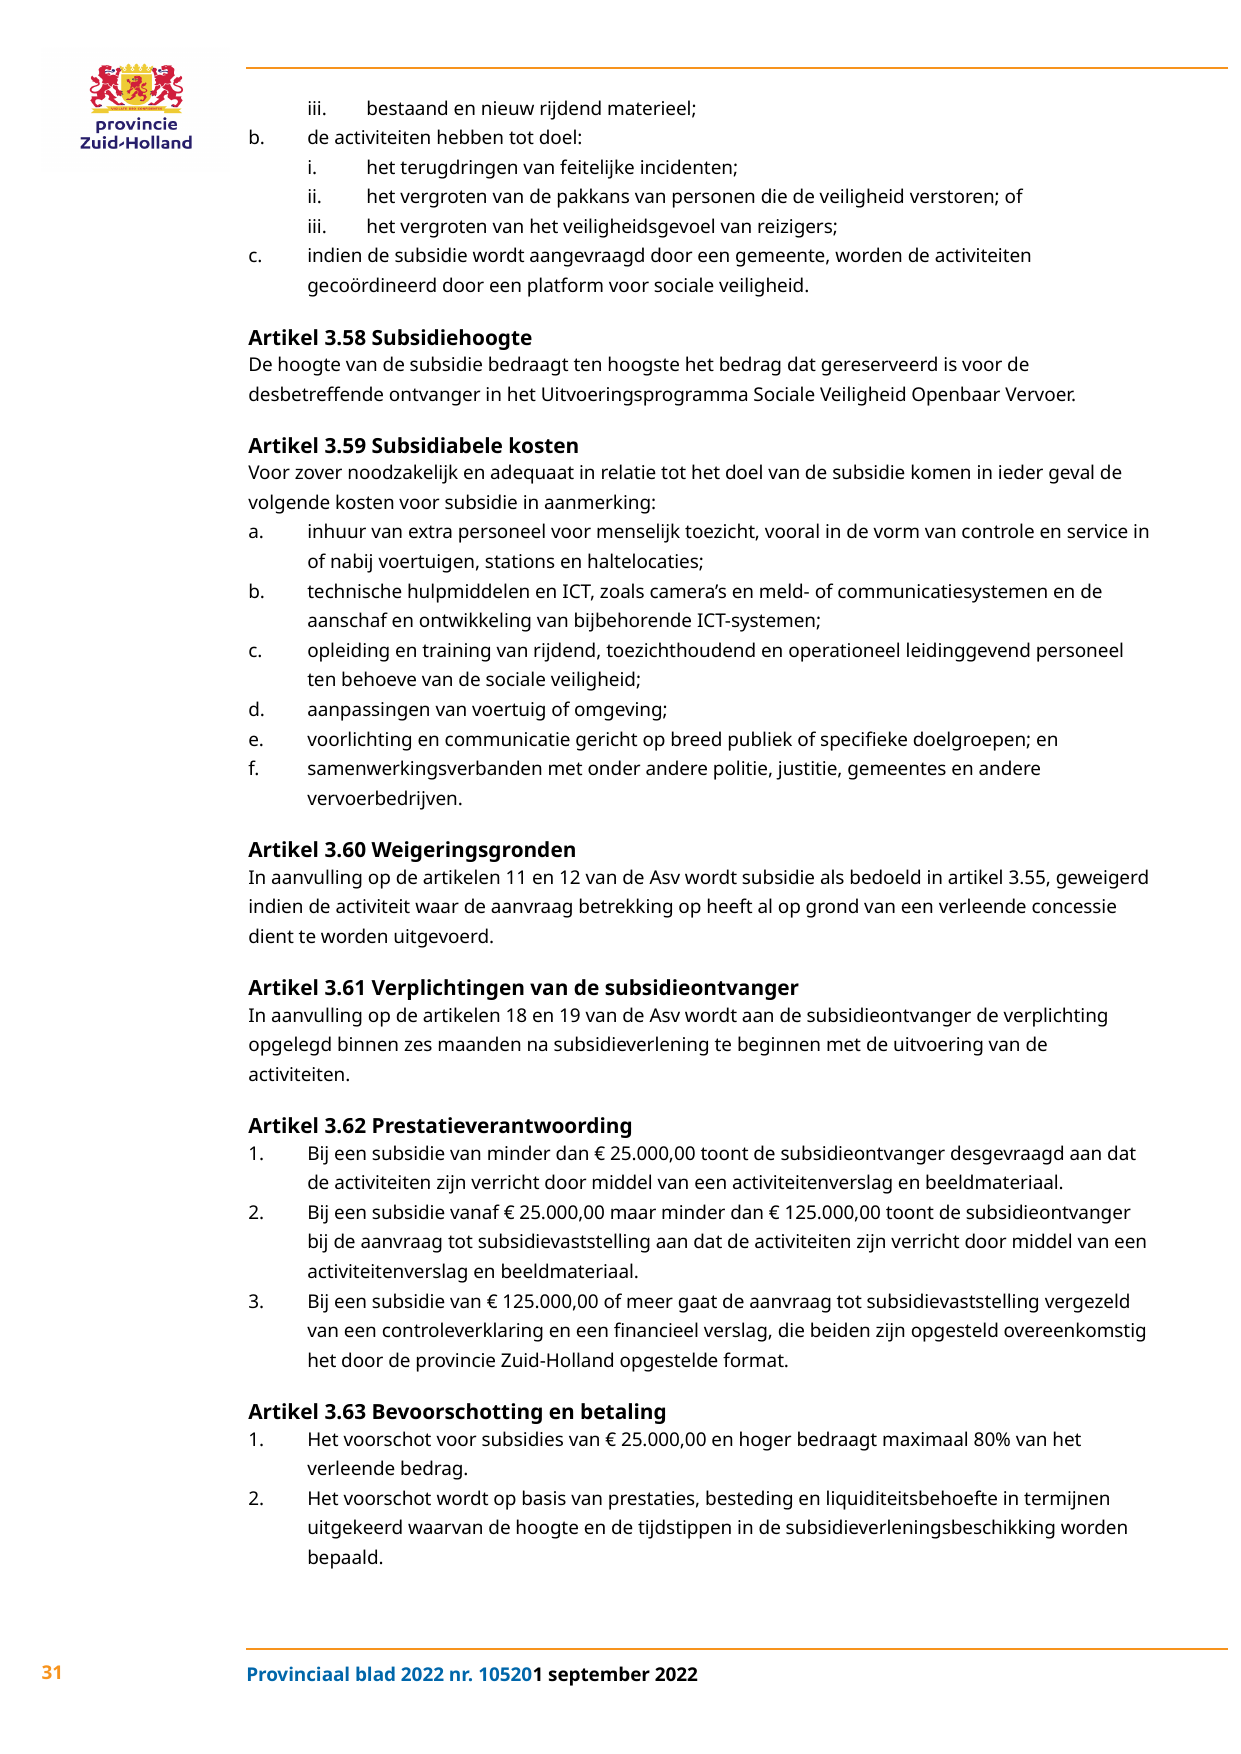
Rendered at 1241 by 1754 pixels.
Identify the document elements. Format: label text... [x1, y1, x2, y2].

picture [41, 47, 231, 172]
list Het voorschot voor subsidies van € 25.000,00 en hoger bedraagt maximaal 80% van het verleende bedrag. [248, 1426, 1152, 1481]
list het vergroten van het veiligheidsgevoel van reizigers; [307, 213, 1152, 239]
text In aanvulling op de artikelen 11 en 12 van de Asv wordt subsidie als bedoeld in artikel 3.55, geweigerd indien de activiteit waar de aanvraag betrekking op heeft al op grond van een verleende concessie dient te worden uitgevoerd. [248, 864, 1152, 949]
list Bij een subsidie vanaf € 25.000,00 maar minder dan € 125.000,00 toont de subsidieontvanger bij de aanvraag tot subsidievaststelling aan dat de activiteiten zijn verricht door middel van een activiteitenverslag en beeldmateriaal. [248, 1199, 1152, 1284]
text Artikel 3.63 Bevoorschotting en betaling [248, 1397, 1152, 1426]
list aanpassingen van voertuig of omgeving; [248, 696, 1152, 722]
list het terugdringen van feitelijke incidenten; [307, 154, 1152, 180]
list Bij een subsidie van minder dan € 25.000,00 toont de subsidieontvanger desgevraagd aan dat de activiteiten zijn verricht door middel van een activiteitenverslag en beeldmateriaal. [248, 1140, 1152, 1195]
text Artikel 3.62 Prestatieverantwoording [248, 1111, 1152, 1140]
list de activiteiten hebben tot doel: [248, 124, 1152, 150]
list het vergroten van de pakkans van personen die de veiligheid verstoren; of [307, 183, 1152, 209]
list opleiding en training van rijdend, toezichthoudend en operationeel leidinggevend personeel ten behoeve van de sociale veiligheid; [248, 637, 1152, 692]
list samenwerkingsverbanden met onder andere politie, justitie, gemeentes en andere vervoerbedrijven. [248, 755, 1152, 811]
text Artikel 3.59 Subsidiabele kosten [248, 431, 1152, 459]
list indien de subsidie wordt aangevraagd door een gemeente, worden de activiteiten gecoördineerd door een platform voor sociale veiligheid. [248, 243, 1152, 298]
list technische hulpmiddelen en ICT, zoals camera’s en meld- of communicatiesystemen en de aanschaf en ontwikkeling van bijbehorende ICT-systemen; [248, 578, 1152, 633]
text Voor zover noodzakelijk en adequaat in relatie tot het doel van de subsidie komen in ieder geval de volgende kosten voor subsidie in aanmerking: [248, 459, 1152, 515]
text Artikel 3.60 Weigeringsgronden [248, 835, 1152, 864]
text In aanvulling op de artikelen 18 en 19 van de Asv wordt aan de subsidieontvanger de verplichting opgelegd binnen zes maanden na subsidieverlening te beginnen met de uitvoering van de activiteiten. [248, 1002, 1152, 1087]
list inhuur van extra personeel voor menselijk toezicht, vooral in de vorm van controle en service in of nabij voertuigen, stations en haltelocaties; [248, 519, 1152, 574]
list voorlichting en communicatie gericht op breed publiek of specifieke doelgroepen; en [248, 726, 1152, 752]
text De hoogte van de subsidie bedraagt ten hoogste het bedrag dat gereserveerd is voor de desbetreffende ontvanger in het Uitvoeringsprogramma Sociale Veiligheid Openbaar Vervoer. [248, 351, 1152, 406]
text Artikel 3.58 Subsidiehoogte [248, 323, 1152, 351]
list bestaand en nieuw rijdend materieel; [307, 95, 1152, 121]
list Bij een subsidie van € 125.000,00 of meer gaat de aanvraag tot subsidievaststelling vergezeld van een controleverklaring en een financieel verslag, die beiden zijn opgesteld overeenkomstig het door de provincie Zuid-Holland opgestelde format. [248, 1288, 1152, 1373]
text Artikel 3.61 Verplichtingen van de subsidieontvanger [248, 973, 1152, 1002]
list Het voorschot wordt op basis van prestaties, besteding en liquiditeitsbehoefte in termijnen uitgekeerd waarvan de hoogte en de tijdstippen in de subsidieverleningsbeschikking worden bepaald. [248, 1485, 1152, 1570]
